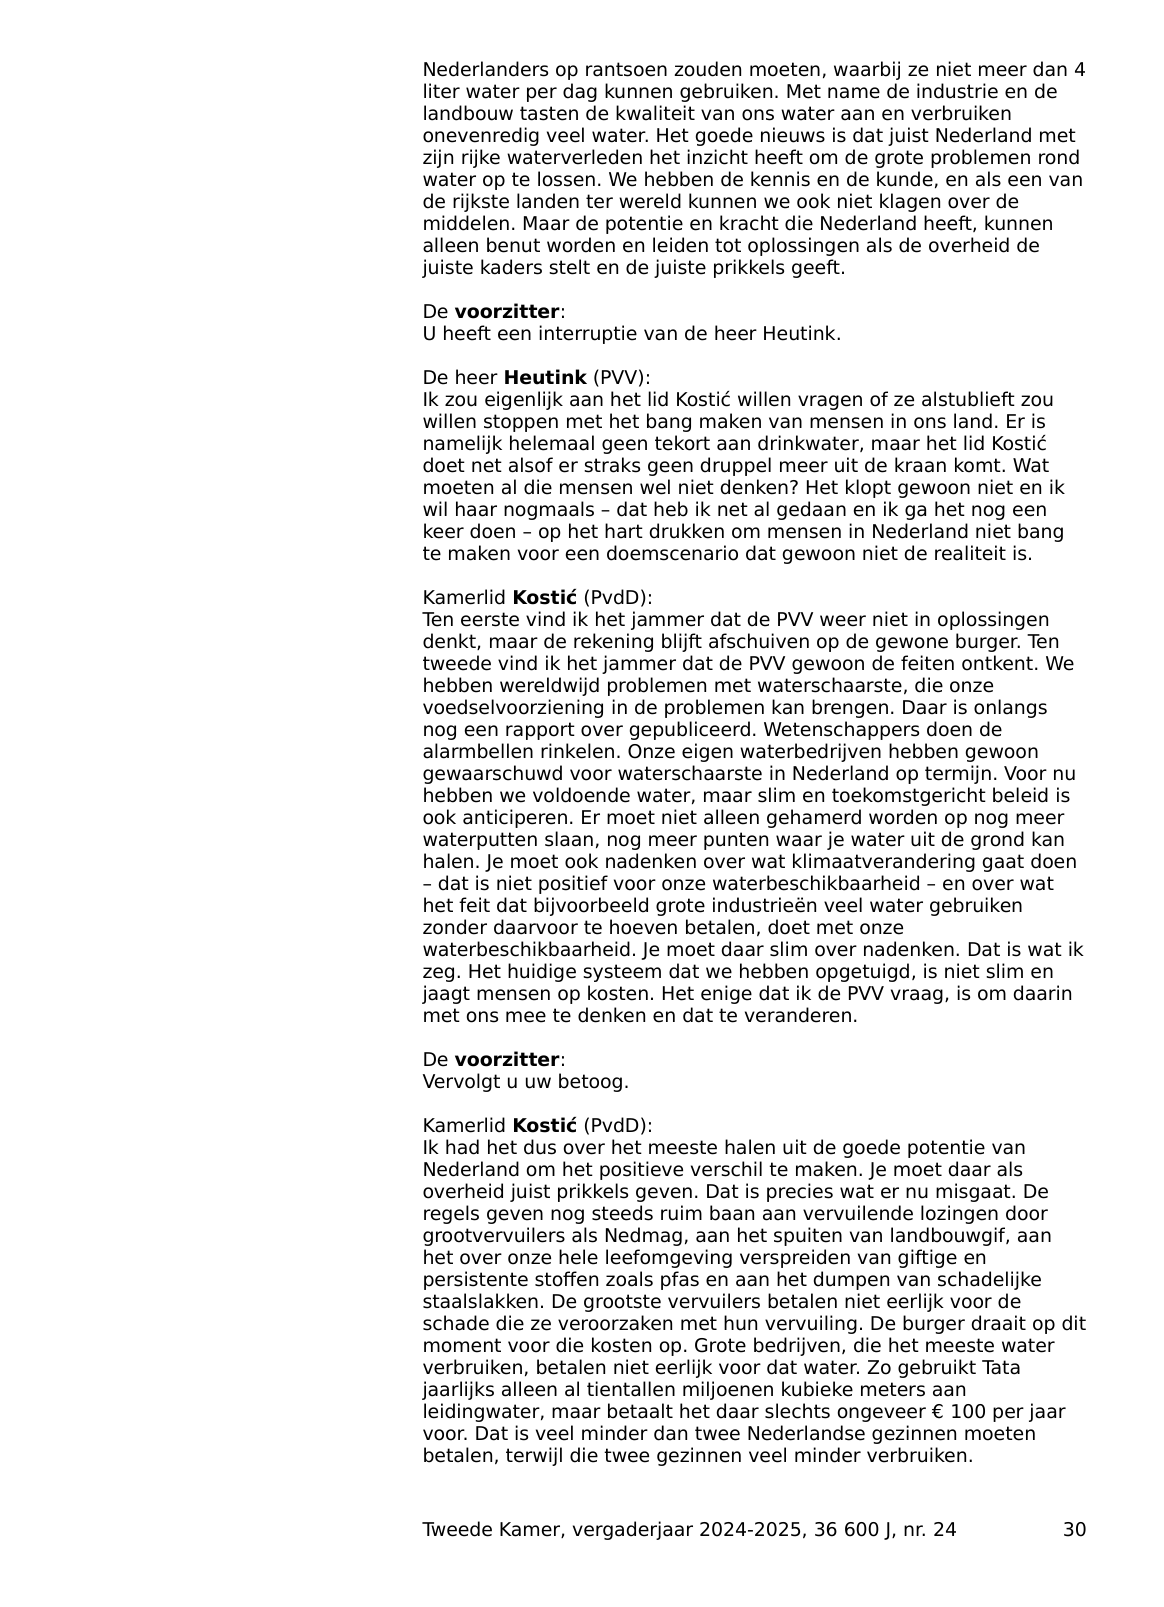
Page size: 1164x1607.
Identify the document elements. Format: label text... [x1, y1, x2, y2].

text Vervolgt u uw betoog. [422, 1071, 1087, 1093]
text Kamerlid Kostić (PvdD): [422, 1115, 1087, 1137]
text De voorzitter: [422, 1049, 1087, 1071]
text U heeft een interruptie van de heer Heutink. [422, 323, 1087, 345]
text Ik had het dus over het meeste halen uit de goede potentie van Nederland om het positieve verschil te maken. Je moet daar als overheid juist prikkels geven. Dat is precies wat er nu misgaat. De regels geven nog steeds ruim baan aan vervuilende lozingen door grootvervuilers als Nedmag, aan het spuiten van landbouwgif, aan het over onze hele leefomgeving verspreiden van giftige en persistente stoffen zoals pfas en aan het dumpen van schadelijke staalslakken. De grootste vervuilers betalen niet eerlijk voor de schade die ze veroorzaken met hun vervuiling. De burger draait op dit moment voor die kosten op. Grote bedrijven, die het meeste water verbruiken, betalen niet eerlijk voor dat water. Zo gebruikt Tata jaarlijks alleen al tientallen miljoenen kubieke meters aan leidingwater, maar betaalt het daar slechts ongeveer € 100 per jaar voor. Dat is veel minder dan twee Nederlandse gezinnen moeten betalen, terwijl die twee gezinnen veel minder verbruiken. [422, 1137, 1087, 1467]
text De heer Heutink (PVV): [422, 367, 1087, 389]
text Nederlanders op rantsoen zouden moeten, waarbij ze niet meer dan 4 liter water per dag kunnen gebruiken. Met name de industrie en de landbouw tasten de kwaliteit van ons water aan en verbruiken onevenredig veel water. Het goede nieuws is dat juist Nederland met zijn rijke waterverleden het inzicht heeft om de grote problemen rond water op te lossen. We hebben de kennis en de kunde, en als een van de rijkste landen ter wereld kunnen we ook niet klagen over de middelen. Maar de potentie en kracht die Nederland heeft, kunnen alleen benut worden en leiden tot oplossingen als de overheid de juiste kaders stelt en de juiste prikkels geeft. [422, 59, 1087, 279]
text Ten eerste vind ik het jammer dat de PVV weer niet in oplossingen denkt, maar de rekening blijft afschuiven op de gewone burger. Ten tweede vind ik het jammer dat de PVV gewoon de feiten ontkent. We hebben wereldwijd problemen met waterschaarste, die onze voedselvoorziening in de problemen kan brengen. Daar is onlangs nog een rapport over gepubliceerd. Wetenschappers doen de alarmbellen rinkelen. Onze eigen waterbedrijven hebben gewoon gewaarschuwd voor waterschaarste in Nederland op termijn. Voor nu hebben we voldoende water, maar slim en toekomstgericht beleid is ook anticiperen. Er moet niet alleen gehamerd worden op nog meer waterputten slaan, nog meer punten waar je water uit de grond kan halen. Je moet ook nadenken over wat klimaatverandering gaat doen – dat is niet positief voor onze waterbeschikbaarheid – en over wat het feit dat bijvoorbeeld grote industrieën veel water gebruiken zonder daarvoor te hoeven betalen, doet met onze waterbeschikbaarheid. Je moet daar slim over nadenken. Dat is wat ik zeg. Het huidige systeem dat we hebben opgetuigd, is niet slim en jaagt mensen op kosten. Het enige dat ik de PVV vraag, is om daarin met ons mee te denken en dat te veranderen. [422, 609, 1087, 1027]
text Ik zou eigenlijk aan het lid Kostić willen vragen of ze alstublieft zou willen stoppen met het bang maken van mensen in ons land. Er is namelijk helemaal geen tekort aan drinkwater, maar het lid Kostić doet net alsof er straks geen druppel meer uit de kraan komt. Wat moeten al die mensen wel niet denken? Het klopt gewoon niet en ik wil haar nogmaals – dat heb ik net al gedaan en ik ga het nog een keer doen – op het hart drukken om mensen in Nederland niet bang te maken voor een doemscenario dat gewoon niet de realiteit is. [422, 389, 1087, 565]
text De voorzitter: [422, 301, 1087, 323]
text Kamerlid Kostić (PvdD): [422, 587, 1087, 609]
